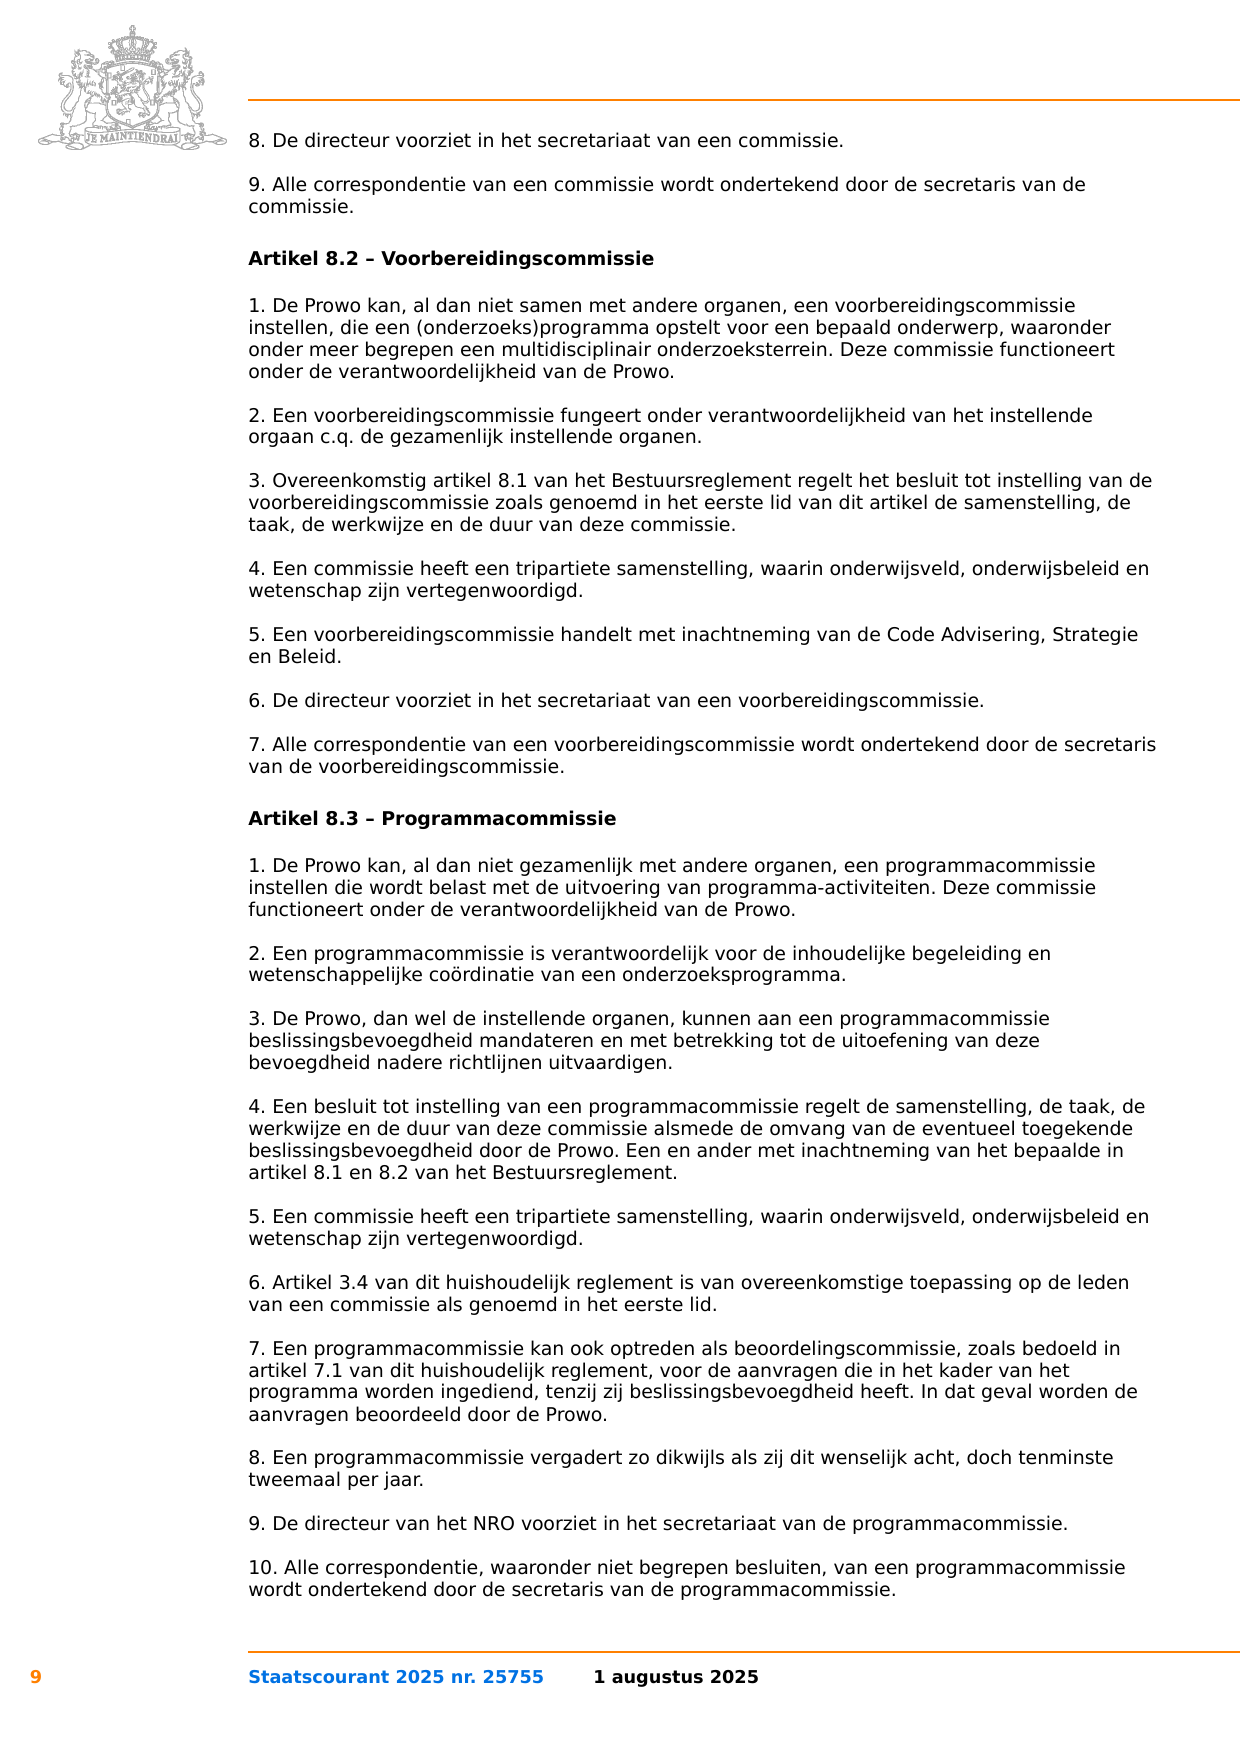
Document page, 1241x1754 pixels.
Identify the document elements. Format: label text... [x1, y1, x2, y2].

text 7. Een programmacommissie kan ook optreden als beoordelingscommissie, zoals bedoeld in artikel 7.1 van dit huishoudelijk reglement, voor de aanvragen die in het kader van het programma worden ingediend, tenzij zij beslissingsbevoegdheid heeft. In dat geval worden de aanvragen beoordeeld door de Prowo. [248, 1337, 1163, 1425]
text 2. Een voorbereidingscommissie fungeert onder verantwoordelijkheid van het instellende orgaan c.q. de gezamenlijk instellende organen. [248, 404, 1163, 448]
text 1. De Prowo kan, al dan niet samen met andere organen, een voorbereidingscommissie instellen, die een (onderzoeks)programma opstelt voor een bepaald onderwerp, waaronder onder meer begrepen een multidisciplinair onderzoeksterrein. Deze commissie functioneert onder de verantwoordelijkheid van de Prowo. [248, 295, 1163, 383]
text 3. De Prowo, dan wel de instellende organen, kunnen aan een programmacommissie beslissingsbevoegdheid mandateren en met betrekking tot de uitoefening van deze bevoegdheid nadere richtlijnen uitvaardigen. [248, 1008, 1163, 1074]
text 1. De Prowo kan, al dan niet gezamenlijk met andere organen, een programmacommissie instellen die wordt belast met de uitvoering van programma-activiteiten. Deze commissie functioneert onder de verantwoordelijkheid van de Prowo. [248, 854, 1163, 921]
text 5. Een voorbereidingscommissie handelt met inachtneming van de Code Advisering, Strategie en Beleid. [248, 624, 1163, 668]
text 4. Een besluit tot instelling van een programmacommissie regelt de samenstelling, de taak, de werkwijze en de duur van deze commissie alsmede de omvang van de eventueel toegekende beslissingsbevoegdheid door de Prowo. Een en ander met inachtneming van het bepaalde in artikel 8.1 en 8.2 van het Bestuursreglement. [248, 1096, 1163, 1184]
text 5. Een commissie heeft een tripartiete samenstelling, waarin onderwijsveld, onderwijsbeleid en wetenschap zijn vertegenwoordigd. [248, 1206, 1163, 1250]
text 9. Alle correspondentie van een commissie wordt ondertekend door de secretaris van de commissie. [248, 174, 1163, 218]
text 10. Alle correspondentie, waaronder niet begrepen besluiten, van een programmacommissie wordt ondertekend door de secretaris van de programmacommissie. [248, 1557, 1163, 1601]
subtitle Artikel 8.3 – Programmacommissie [248, 808, 1163, 829]
picture [38, 25, 227, 150]
text 6. Artikel 3.4 van dit huishoudelijk reglement is van overeenkomstige toepassing op de leden van een commissie als genoemd in het eerste lid. [248, 1272, 1163, 1316]
text 4. Een commissie heeft een tripartiete samenstelling, waarin onderwijsveld, onderwijsbeleid en wetenschap zijn vertegenwoordigd. [248, 558, 1163, 602]
text 3. Overeenkomstig artikel 8.1 van het Bestuursreglement regelt het besluit tot instelling van de voorbereidingscommissie zoals genoemd in het eerste lid van dit artikel de samenstelling, de taak, de werkwijze en de duur van deze commissie. [248, 470, 1163, 536]
text 2. Een programmacommissie is verantwoordelijk voor de inhoudelijke begeleiding en wetenschappelijke coördinatie van een onderzoeksprogramma. [248, 942, 1163, 986]
text 9. De directeur van het NRO voorziet in het secretariaat van de programmacommissie. [248, 1513, 1163, 1535]
subtitle Artikel 8.2 – Voorbereidingscommissie [248, 248, 1163, 270]
text 8. De directeur voorziet in het secretariaat van een commissie. [248, 130, 1163, 152]
text 7. Alle correspondentie van een voorbereidingscommissie wordt ondertekend door de secretaris van de voorbereidingscommissie. [248, 734, 1163, 778]
text 6. De directeur voorziet in het secretariaat van een voorbereidingscommissie. [248, 690, 1163, 712]
text 8. Een programmacommissie vergadert zo dikwijls als zij dit wenselijk acht, doch tenminste tweemaal per jaar. [248, 1447, 1163, 1491]
